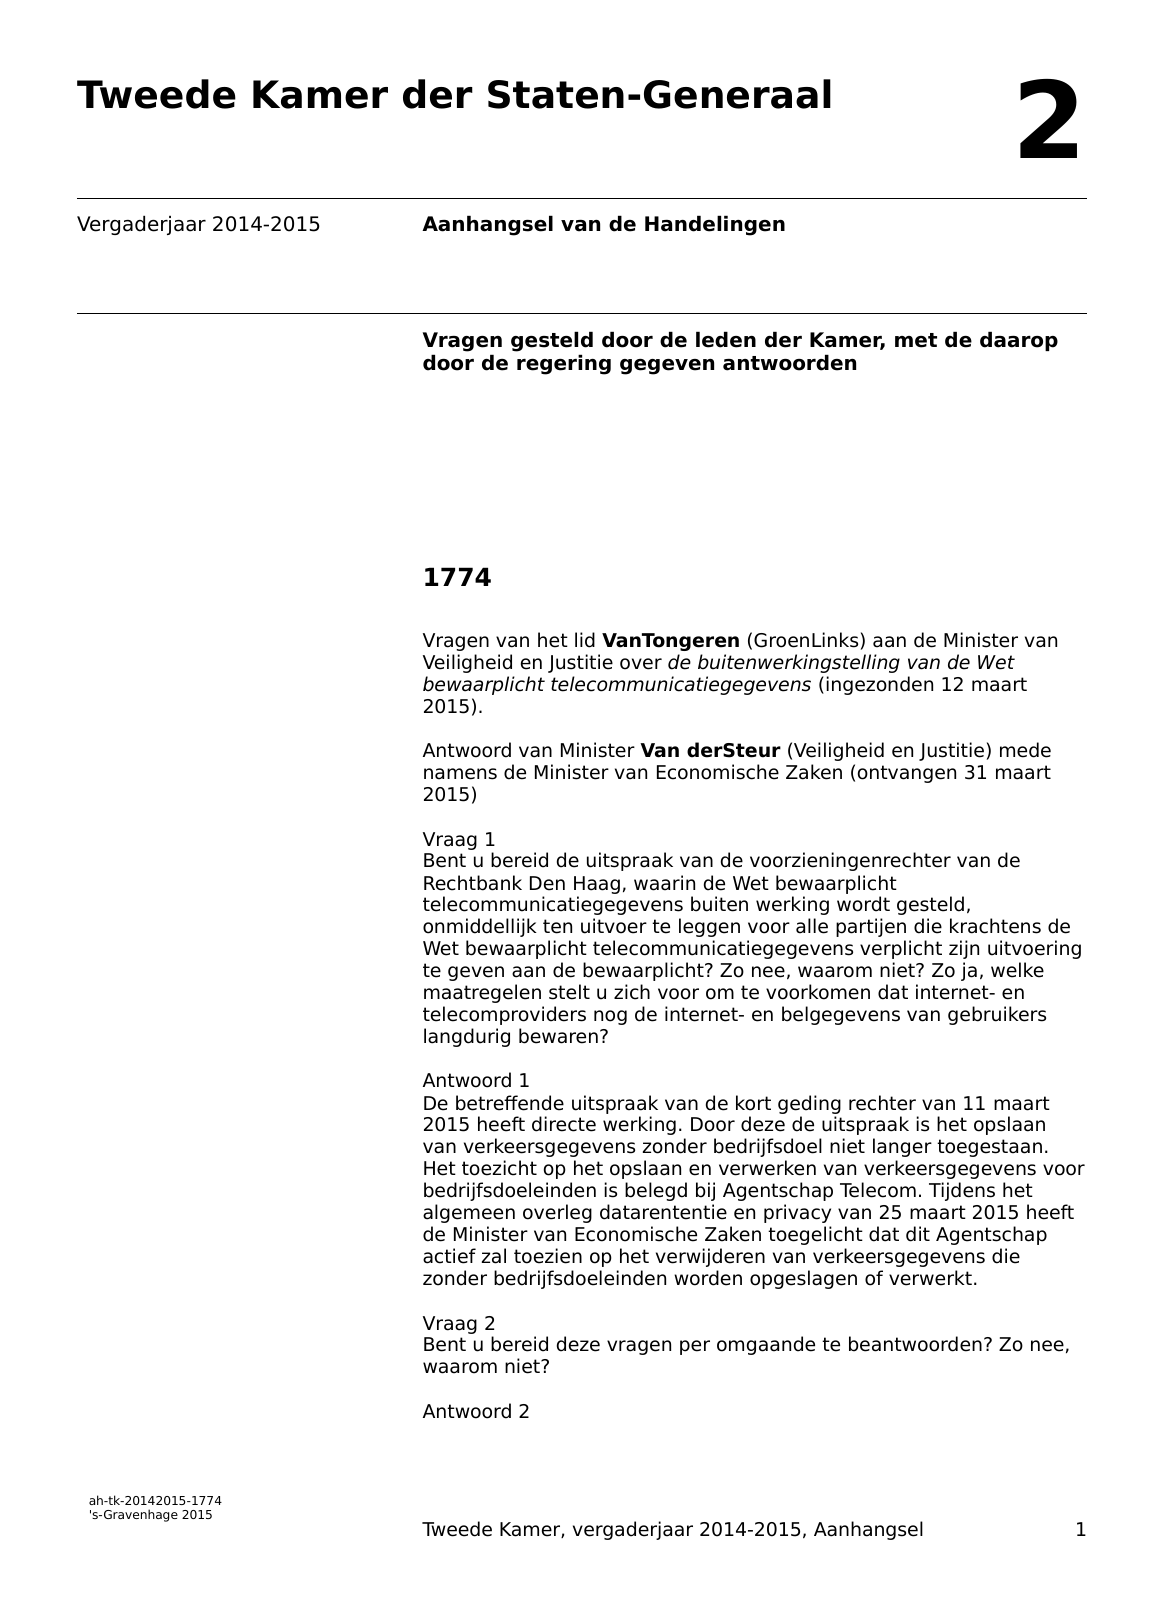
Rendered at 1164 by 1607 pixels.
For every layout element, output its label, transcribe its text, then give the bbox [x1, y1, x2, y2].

text 1774 [422, 563, 1087, 592]
text Vraag 1 [422, 828, 1087, 850]
text Bent u bereid deze vragen per omgaande te beantwoorden? Zo nee, waarom niet? [422, 1334, 1087, 1378]
table_cell Vragen gesteld door de leden der Kamer, met de daarop door de regering gegeven antwoorden [422, 314, 1087, 375]
table_header Tweede Kamer der Staten-Generaal [77, 59, 886, 198]
text Bent u bereid de uitspraak van de voorzieningenrechter van de Rechtbank Den Haag, waarin de Wet bewaarplicht telecommunicatiegegevens buiten werking wordt gesteld, onmiddellijk ten uitvoer te leggen voor alle partijen die krachtens de Wet bewaarplicht telecommunicatiegegevens verplicht zijn uitvoering te geven aan de bewaarplicht? Zo nee, waarom niet? Zo ja, welke maatregelen stelt u zich voor om te voorkomen dat internet- en telecomproviders nog de internet- en belgegevens van gebruikers langdurig bewaren? [422, 850, 1087, 1048]
text Antwoord 1 [422, 1070, 1087, 1092]
text 's-Gravenhage 2015 [88, 1508, 323, 1522]
table_header 2 [886, 59, 1087, 198]
table_cell Aanhangsel van de Handelingen [422, 199, 1087, 313]
text ah-tk-20142015-1774 [88, 1494, 323, 1508]
text De betreffende uitspraak van de kort geding rechter van 11 maart 2015 heeft directe werking. Door deze de uitspraak is het opslaan van verkeersgegevens zonder bedrijfsdoel niet langer toegestaan. Het toezicht op het opslaan en verwerken van verkeersgegevens voor bedrijfsdoeleinden is belegd bij Agentschap Telecom. Tijdens het algemeen overleg datarententie en privacy van 25 maart 2015 heeft de Minister van Economische Zaken toegelicht dat dit Agentschap actief zal toezien op het verwijderen van verkeersgegevens die zonder bedrijfsdoeleinden worden opgeslagen of verwerkt. [422, 1092, 1087, 1290]
text Vraag 2 [422, 1312, 1087, 1334]
table_cell [77, 314, 422, 375]
text Antwoord van Minister Van derSteur (Veiligheid en Justitie) mede namens de Minister van Economische Zaken (ontvangen 31 maart 2015) [422, 740, 1087, 806]
text Antwoord 2 [422, 1401, 1087, 1422]
table_cell Vergaderjaar 2014-2015 [77, 199, 422, 313]
text Vragen van het lid VanTongeren (GroenLinks) aan de Minister van Veiligheid en Justitie over de buitenwerkingstelling van de Wet bewaarplicht telecommunicatiegegevens (ingezonden 12 maart 2015). [422, 630, 1087, 718]
